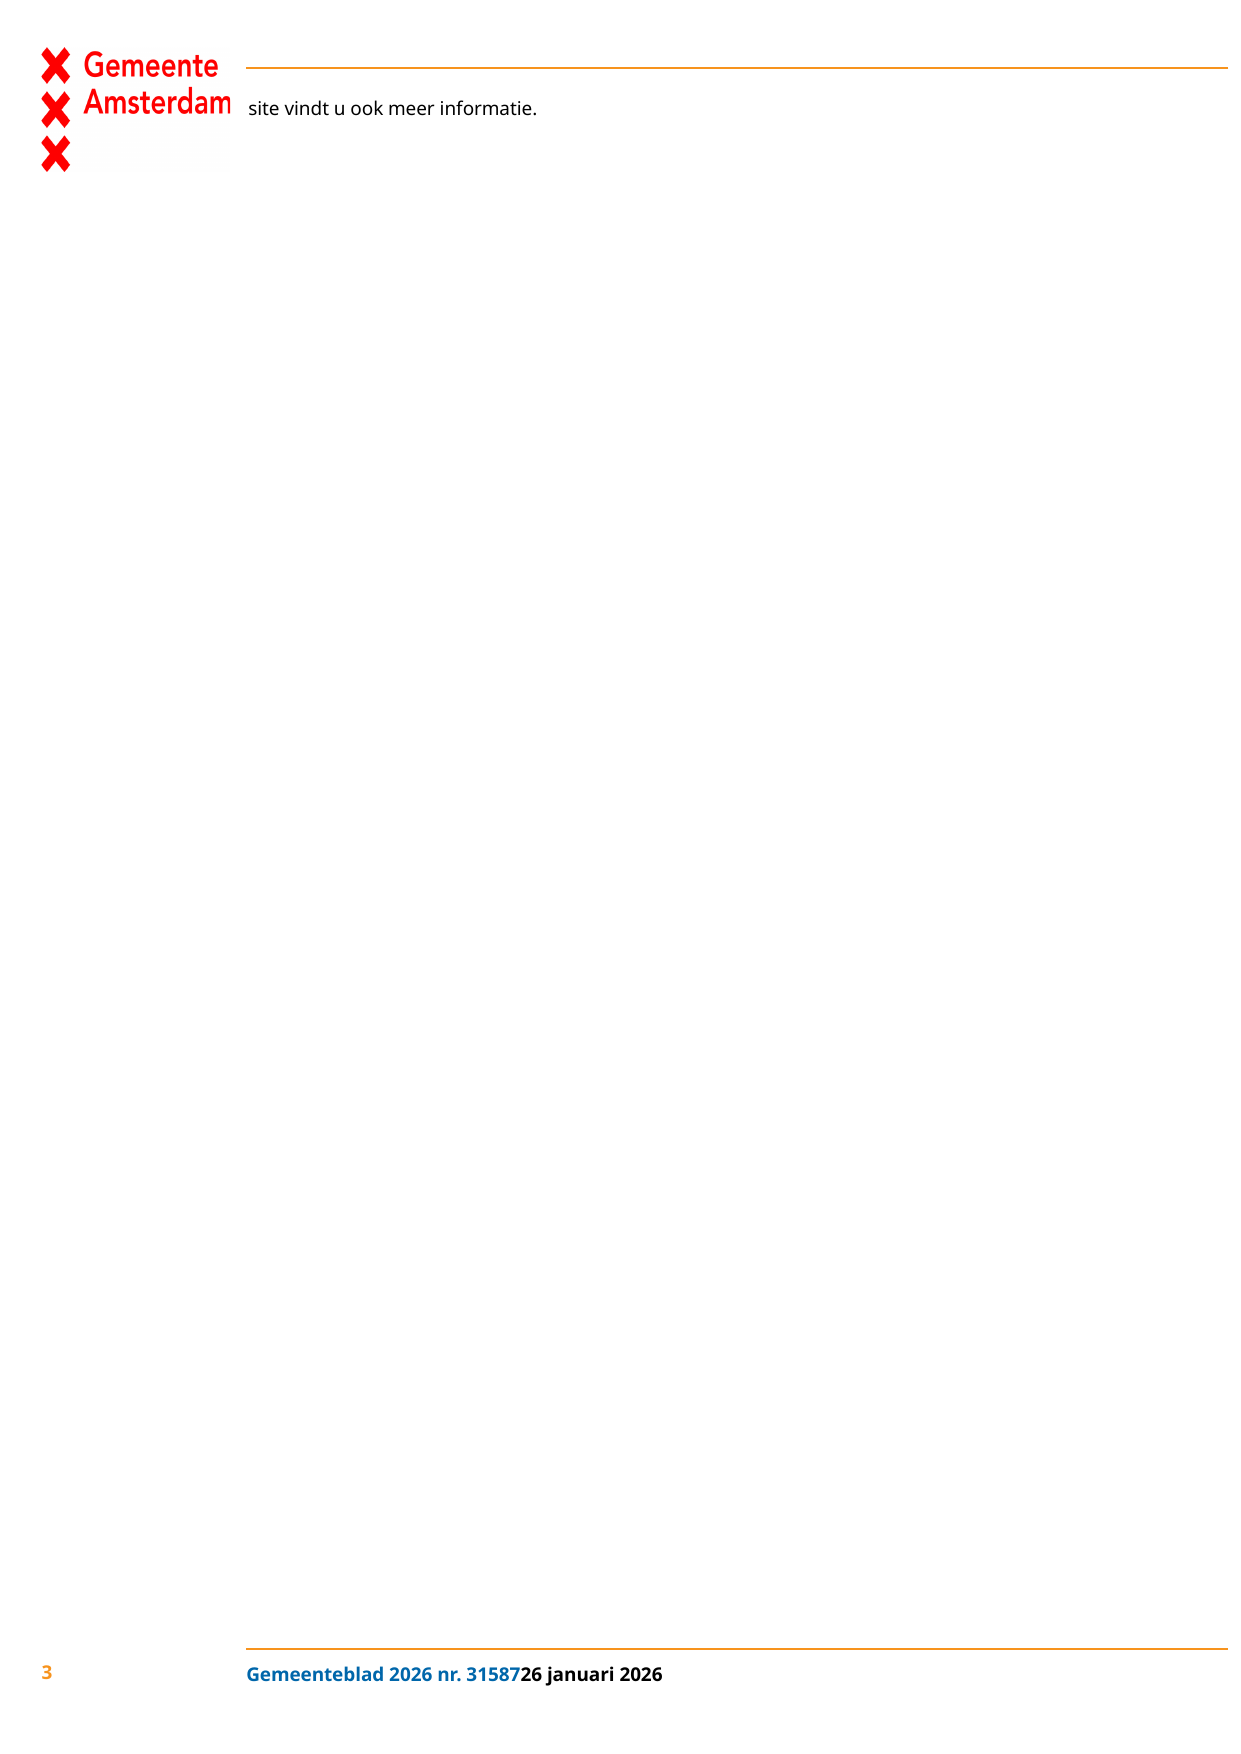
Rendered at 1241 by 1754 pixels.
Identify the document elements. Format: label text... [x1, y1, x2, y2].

text site vindt u ook meer informatie. [248, 95, 1152, 121]
picture [41, 47, 231, 172]
